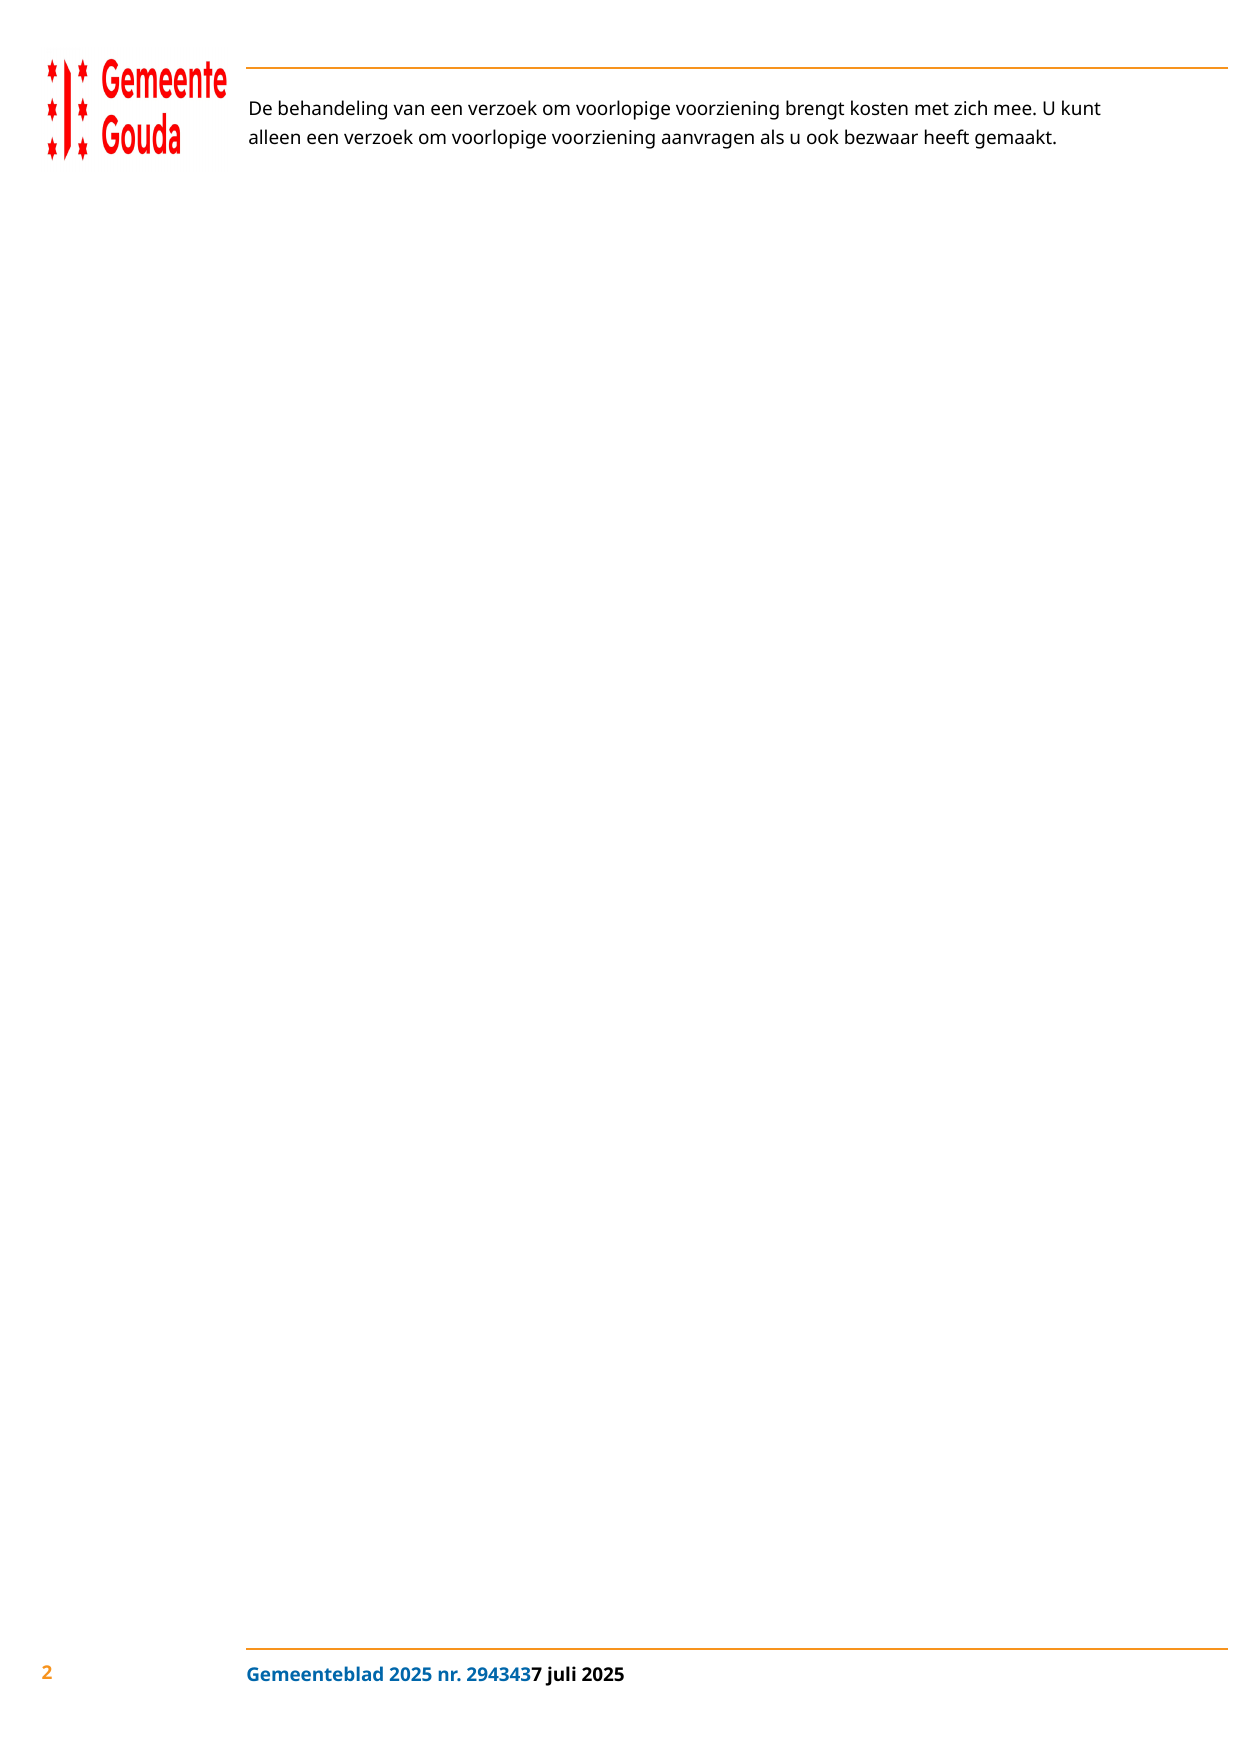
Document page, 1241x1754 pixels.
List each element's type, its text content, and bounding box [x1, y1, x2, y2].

picture [41, 47, 231, 172]
text De behandeling van een verzoek om voorlopige voorziening brengt kosten met zich mee. U kunt alleen een verzoek om voorlopige voorziening aanvragen als u ook bezwaar heeft gemaakt. [248, 95, 1152, 150]
